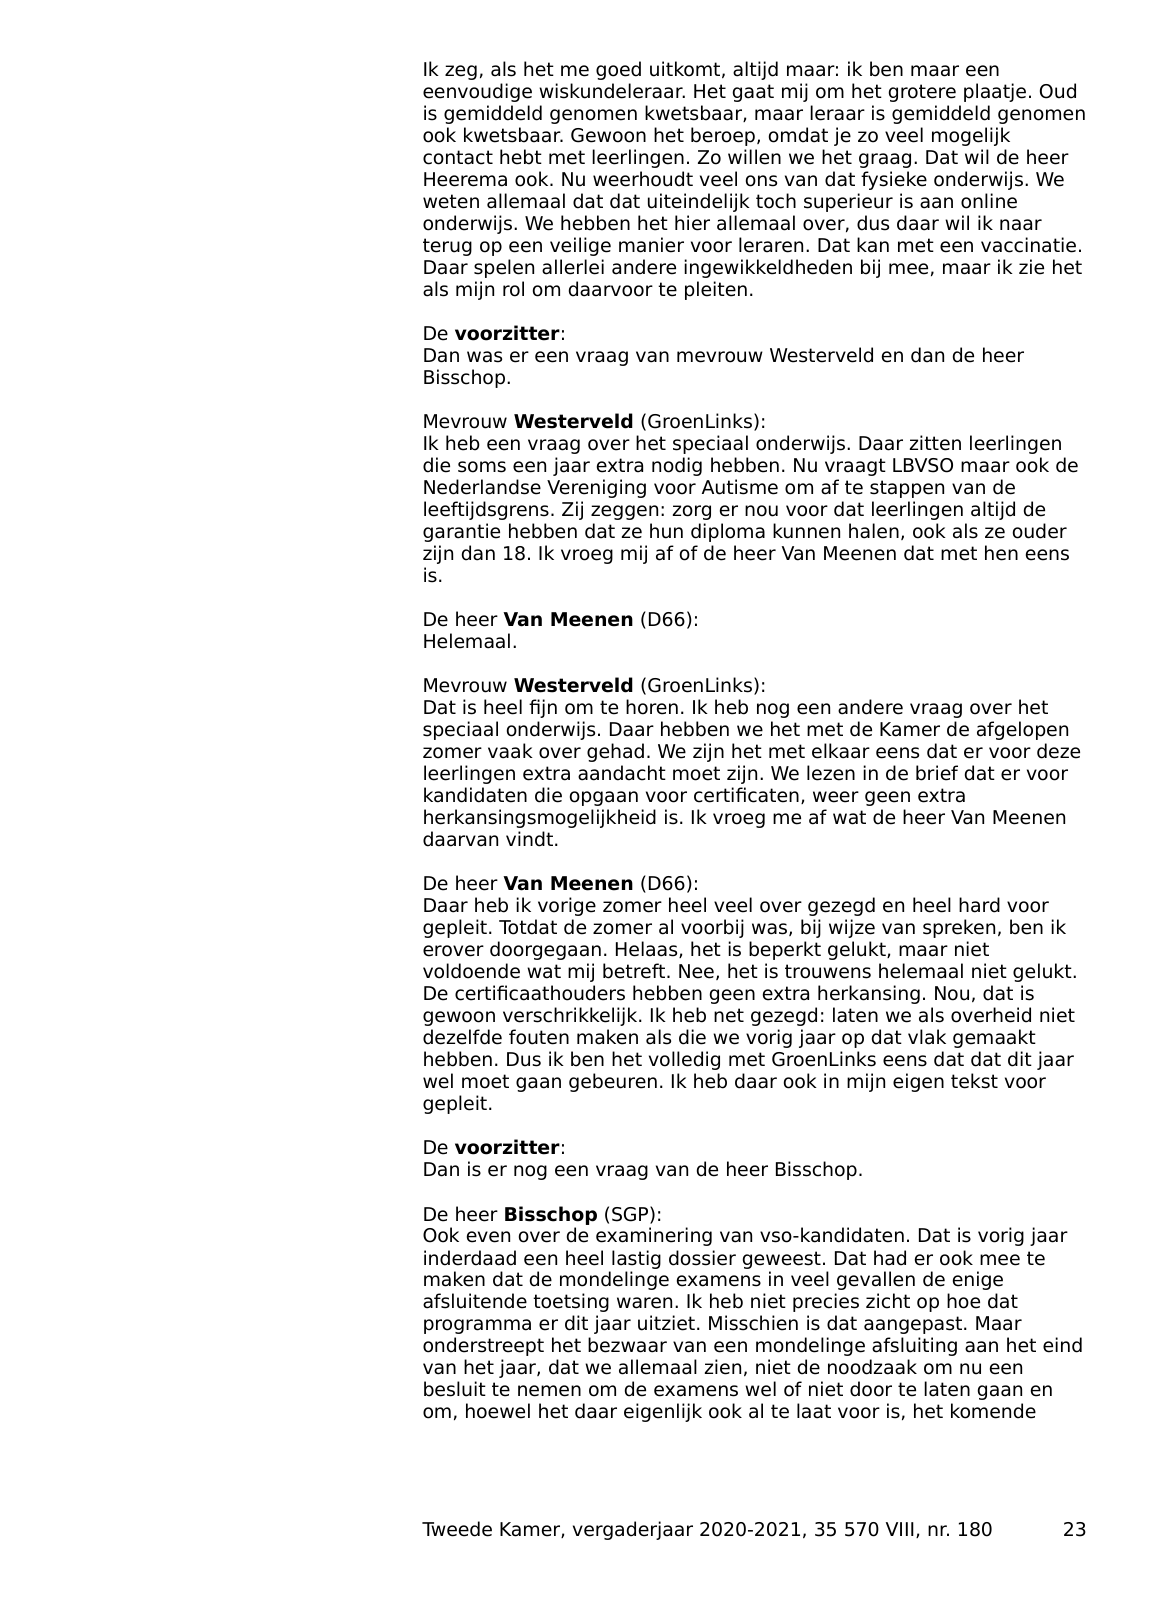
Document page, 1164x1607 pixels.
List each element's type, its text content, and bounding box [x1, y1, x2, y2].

text Ik zeg, als het me goed uitkomt, altijd maar: ik ben maar een eenvoudige wiskundeleraar. Het gaat mij om het grotere plaatje. Oud is gemiddeld genomen kwetsbaar, maar leraar is gemiddeld genomen ook kwetsbaar. Gewoon het beroep, omdat je zo veel mogelijk contact hebt met leerlingen. Zo willen we het graag. Dat wil de heer Heerema ook. Nu weerhoudt veel ons van dat fysieke onderwijs. We weten allemaal dat dat uiteindelijk toch superieur is aan online onderwijs. We hebben het hier allemaal over, dus daar wil ik naar terug op een veilige manier voor leraren. Dat kan met een vaccinatie. Daar spelen allerlei andere ingewikkeldheden bij mee, maar ik zie het als mijn rol om daarvoor te pleiten. [422, 59, 1087, 301]
text Dan was er een vraag van mevrouw Westerveld en dan de heer Bisschop. [422, 345, 1087, 389]
text De heer Van Meenen (D66): [422, 609, 1087, 631]
text De heer Van Meenen (D66): [422, 873, 1087, 895]
text Daar heb ik vorige zomer heel veel over gezegd en heel hard voor gepleit. Totdat de zomer al voorbij was, bij wijze van spreken, ben ik erover doorgegaan. Helaas, het is beperkt gelukt, maar niet voldoende wat mij betreft. Nee, het is trouwens helemaal niet gelukt. De certificaathouders hebben geen extra herkansing. Nou, dat is gewoon verschrikkelijk. Ik heb net gezegd: laten we als overheid niet dezelfde fouten maken als die we vorig jaar op dat vlak gemaakt hebben. Dus ik ben het volledig met GroenLinks eens dat dat dit jaar wel moet gaan gebeuren. Ik heb daar ook in mijn eigen tekst voor gepleit. [422, 895, 1087, 1115]
text De voorzitter: [422, 323, 1087, 345]
text Mevrouw Westerveld (GroenLinks): [422, 411, 1087, 433]
text Ook even over de examinering van vso-kandidaten. Dat is vorig jaar inderdaad een heel lastig dossier geweest. Dat had er ook mee te maken dat de mondelinge examens in veel gevallen de enige afsluitende toetsing waren. Ik heb niet precies zicht op hoe dat programma er dit jaar uitziet. Misschien is dat aangepast. Maar onderstreept het bezwaar van een mondelinge afsluiting aan het eind van het jaar, dat we allemaal zien, niet de noodzaak om nu een besluit te nemen om de examens wel of niet door te laten gaan en om, hoewel het daar eigenlijk ook al te laat voor is, het komende [422, 1225, 1087, 1423]
text Dat is heel fijn om te horen. Ik heb nog een andere vraag over het speciaal onderwijs. Daar hebben we het met de Kamer de afgelopen zomer vaak over gehad. We zijn het met elkaar eens dat er voor deze leerlingen extra aandacht moet zijn. We lezen in de brief dat er voor kandidaten die opgaan voor certificaten, weer geen extra herkansingsmogelijkheid is. Ik vroeg me af wat de heer Van Meenen daarvan vindt. [422, 697, 1087, 851]
text Ik heb een vraag over het speciaal onderwijs. Daar zitten leerlingen die soms een jaar extra nodig hebben. Nu vraagt LBVSO maar ook de Nederlandse Vereniging voor Autisme om af te stappen van de leeftijdsgrens. Zij zeggen: zorg er nou voor dat leerlingen altijd de garantie hebben dat ze hun diploma kunnen halen, ook als ze ouder zijn dan 18. Ik vroeg mij af of de heer Van Meenen dat met hen eens is. [422, 433, 1087, 587]
text De voorzitter: [422, 1137, 1087, 1159]
text Helemaal. [422, 631, 1087, 653]
text Dan is er nog een vraag van de heer Bisschop. [422, 1159, 1087, 1181]
text De heer Bisschop (SGP): [422, 1203, 1087, 1225]
text Mevrouw Westerveld (GroenLinks): [422, 675, 1087, 697]
